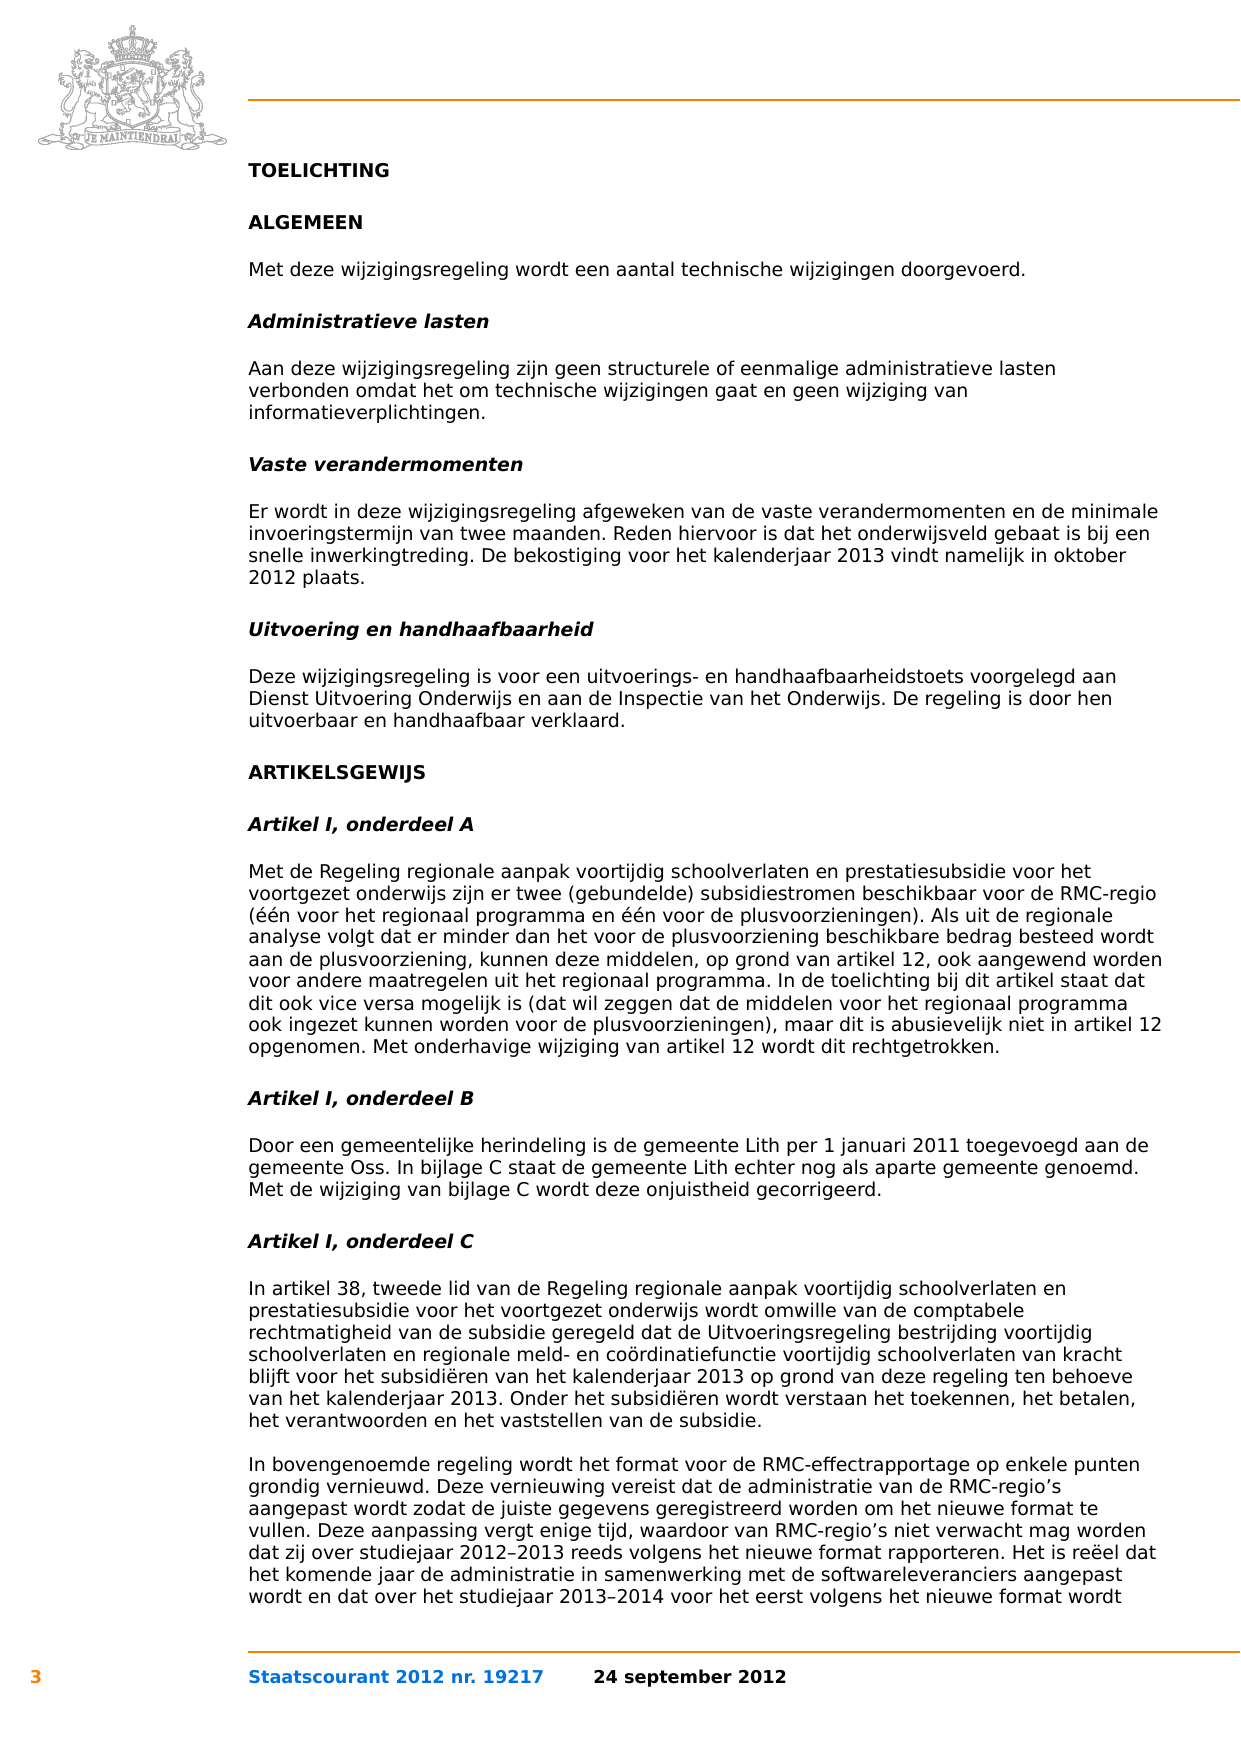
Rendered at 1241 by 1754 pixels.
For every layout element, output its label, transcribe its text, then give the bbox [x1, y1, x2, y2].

subtitle ARTIKELSGEWIJS [248, 762, 1163, 783]
subtitle Artikel I, onderdeel B [248, 1088, 1163, 1110]
subtitle Artikel I, onderdeel A [248, 813, 1163, 836]
text Aan deze wijzigingsregeling zijn geen structurele of eenmalige administratieve lasten verbonden omdat het om technische wijzigingen gaat en geen wijziging van informatieverplichtingen. [248, 358, 1163, 424]
subtitle Uitvoering en handhaafbaarheid [248, 619, 1163, 641]
subtitle Administratieve lasten [248, 311, 1163, 333]
text Deze wijzigingsregeling is voor een uitvoerings- en handhaafbaarheidstoets voorgelegd aan Dienst Uitvoering Onderwijs en aan de Inspectie van het Onderwijs. De regeling is door hen uitvoerbaar en handhaafbaar verklaard. [248, 666, 1163, 732]
subtitle Artikel I, onderdeel C [248, 1231, 1163, 1253]
text Met deze wijzigingsregeling wordt een aantal technische wijzigingen doorgevoerd. [248, 259, 1163, 281]
subtitle TOELICHTING [248, 160, 1163, 182]
subtitle ALGEMEEN [248, 212, 1163, 234]
text In artikel 38, tweede lid van de Regeling regionale aanpak voortijdig schoolverlaten en prestatiesubsidie voor het voortgezet onderwijs wordt omwille van de comptabele rechtmatigheid van de subsidie geregeld dat de Uitvoeringsregeling bestrijding voortijdig schoolverlaten en regionale meld- en coördinatiefunctie voortijdig schoolverlaten van kracht blijft voor het subsidiëren van het kalenderjaar 2013 op grond van deze regeling ten behoeve van het kalenderjaar 2013. Onder het subsidiëren wordt verstaan het toekennen, het betalen, het verantwoorden en het vaststellen van de subsidie. [248, 1278, 1163, 1432]
text Door een gemeentelijke herindeling is de gemeente Lith per 1 januari 2011 toegevoegd aan de gemeente Oss. In bijlage C staat de gemeente Lith echter nog als aparte gemeente genoemd. Met de wijziging van bijlage C wordt deze onjuistheid gecorrigeerd. [248, 1135, 1163, 1201]
subtitle Vaste verandermomenten [248, 454, 1163, 476]
text In bovengenoemde regeling wordt het format voor de RMC-effectrapportage op enkele punten grondig vernieuwd. Deze vernieuwing vereist dat de administratie van de RMC-regio’s aangepast wordt zodat de juiste gegevens geregistreerd worden om het nieuwe format te vullen. Deze aanpassing vergt enige tijd, waardoor van RMC-regio’s niet verwacht mag worden dat zij over studiejaar 2012–2013 reeds volgens het nieuwe format rapporteren. Het is reëel dat het komende jaar de administratie in samenwerking met de softwareleveranciers aangepast wordt en dat over het studiejaar 2013–2014 voor het eerst volgens het nieuwe format wordt [248, 1454, 1163, 1608]
text Met de Regeling regionale aanpak voortijdig schoolverlaten en prestatiesubsidie voor het voortgezet onderwijs zijn er twee (gebundelde) subsidiestromen beschikbaar voor de RMC-regio (één voor het regionaal programma en één voor de plusvoorzieningen). Als uit de regionale analyse volgt dat er minder dan het voor de plusvoorziening beschikbare bedrag besteed wordt aan de plusvoorziening, kunnen deze middelen, op grond van artikel 12, ook aangewend worden voor andere maatregelen uit het regionaal programma. In de toelichting bij dit artikel staat dat dit ook vice versa mogelijk is (dat wil zeggen dat de middelen voor het regionaal programma ook ingezet kunnen worden voor de plusvoorzieningen), maar dit is abusievelijk niet in artikel 12 opgenomen. Met onderhavige wijziging van artikel 12 wordt dit rechtgetrokken. [248, 861, 1163, 1058]
text Er wordt in deze wijzigingsregeling afgeweken van de vaste verandermomenten en de minimale invoeringstermijn van twee maanden. Reden hiervoor is dat het onderwijsveld gebaat is bij een snelle inwerkingtreding. De bekostiging voor het kalenderjaar 2013 vindt namelijk in oktober 2012 plaats. [248, 501, 1163, 589]
picture [38, 25, 227, 150]
